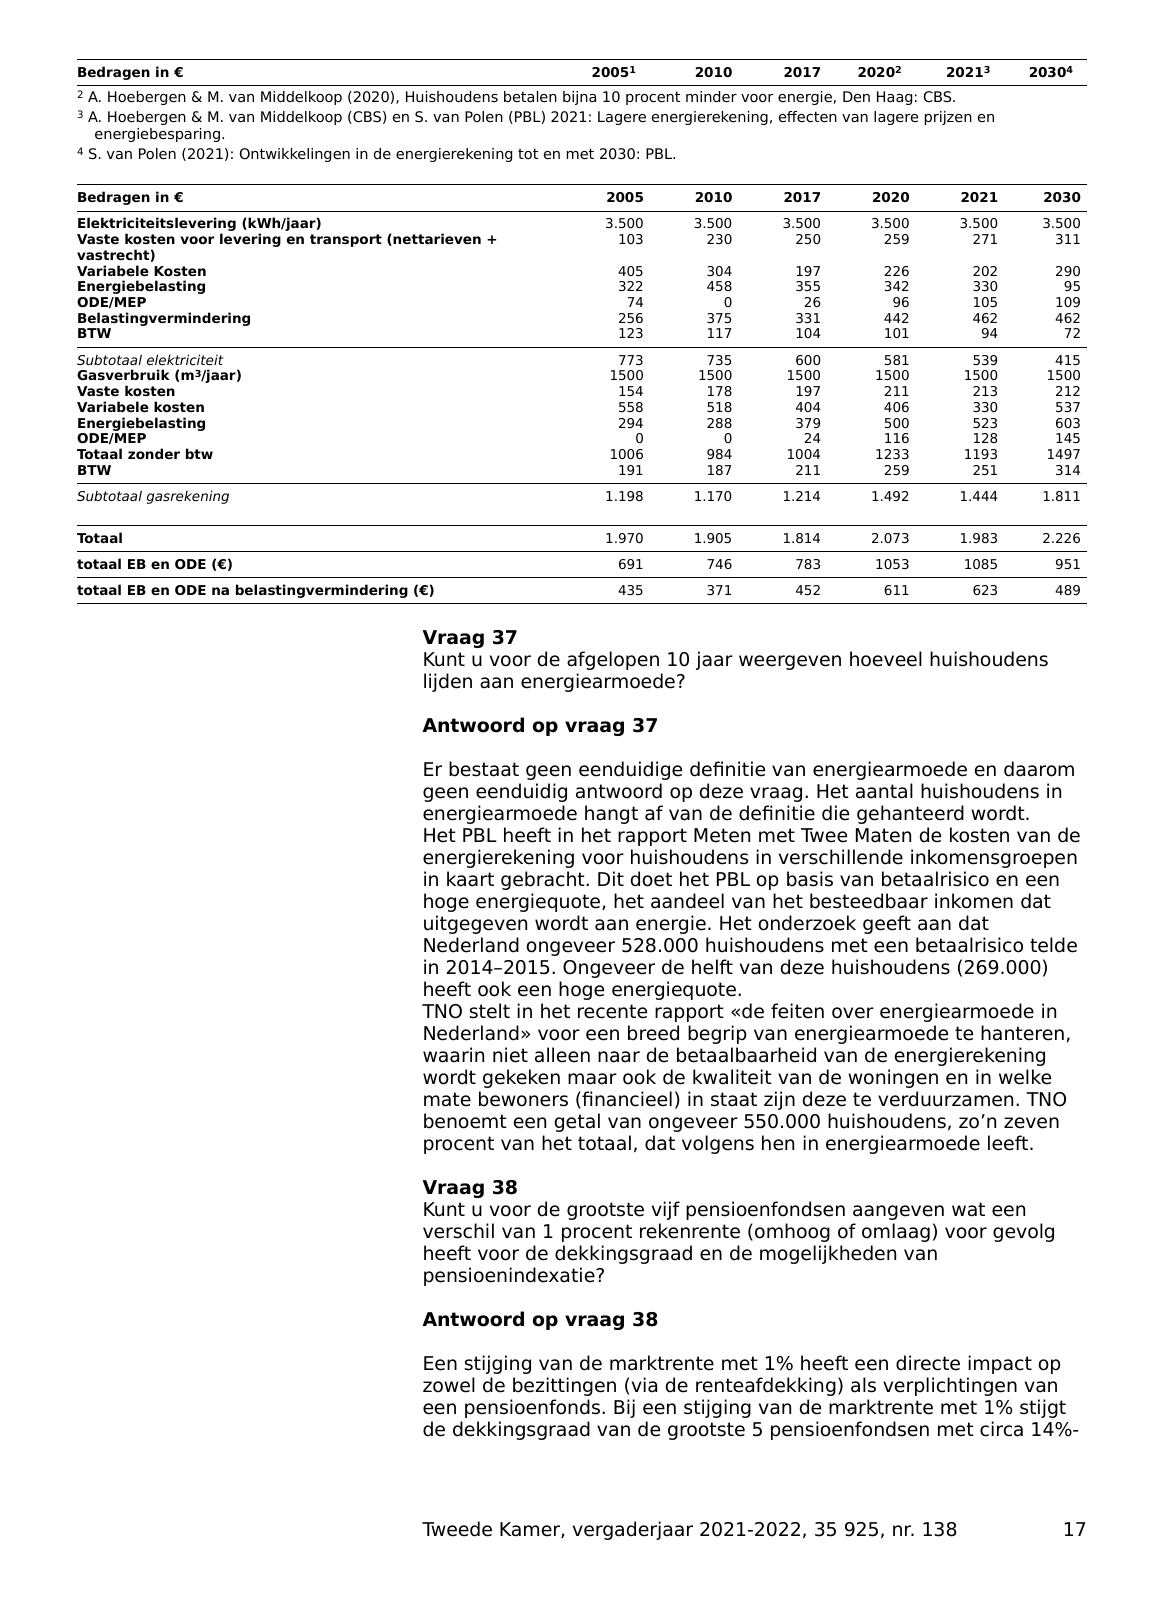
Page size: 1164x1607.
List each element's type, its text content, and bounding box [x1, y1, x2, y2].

table_cell 72 [1004, 326, 1087, 347]
table_cell 405 [561, 264, 649, 279]
subtitle Antwoord op vraag 37 [422, 715, 1087, 737]
table_cell 178 [650, 384, 738, 400]
table_cell totaal EB en ODE (€) [77, 552, 561, 577]
table_cell [561, 505, 649, 525]
table_cell 330 [915, 279, 1004, 295]
table_cell 1.444 [915, 484, 1004, 504]
table_cell Vaste kosten [77, 384, 561, 400]
table_cell 94 [915, 326, 1004, 347]
table_header Bedragen in € [77, 185, 561, 211]
table_cell 581 [827, 348, 915, 368]
table_cell 603 [1004, 415, 1087, 431]
table_cell 1004 [738, 447, 827, 463]
table_cell 294 [561, 415, 649, 431]
table_cell 404 [738, 400, 827, 415]
table_cell 103 [561, 232, 649, 263]
table_cell 1500 [561, 368, 649, 384]
table_header 2020 [827, 185, 915, 211]
table_cell 1497 [1004, 447, 1087, 463]
table_cell 1233 [827, 447, 915, 463]
subtitle Antwoord op vraag 38 [422, 1309, 1087, 1331]
table_cell 1.214 [738, 484, 827, 504]
table_header Bedragen in € [77, 60, 561, 85]
table_cell 1.814 [738, 526, 827, 551]
table_cell Totaal [77, 526, 561, 551]
table_cell 74 [561, 295, 649, 311]
table_cell Energiebelasting [77, 279, 561, 295]
table_cell 435 [561, 578, 649, 603]
table_cell 2.226 [1004, 526, 1087, 551]
table_cell 1085 [915, 552, 1004, 577]
table_cell BTW [77, 326, 561, 347]
table_cell 322 [561, 279, 649, 295]
text Er bestaat geen eenduidige definitie van energiearmoede en daarom geen eenduidig antwoord op deze vraag. Het aantal huishoudens in energiearmoede hangt af van de definitie die gehanteerd wordt. [422, 759, 1087, 825]
table_cell 539 [915, 348, 1004, 368]
table_cell 259 [827, 463, 915, 483]
table_cell 1500 [915, 368, 1004, 384]
table_cell 406 [827, 400, 915, 415]
table_cell Energiebelasting [77, 415, 561, 431]
table_cell 197 [738, 264, 827, 279]
table_cell 3.500 [561, 212, 649, 232]
table_cell 1.970 [561, 526, 649, 551]
table_cell 984 [650, 447, 738, 463]
table_cell 1.198 [561, 484, 649, 504]
table_cell [738, 505, 827, 525]
table_cell Elektriciteitslevering (kWh/jaar) [77, 212, 561, 232]
table_cell 2 A. Hoebergen & M. van Middelkoop (2020), Huishoudens betalen bijna 10 procent minder voor energie, Den Haag: CBS. 3 A. Hoebergen & M. van Middelkoop (CBS) en S. van Polen (PBL) 2021: Lagere energierekening, effecten van lagere prijzen en energiebesparing. 4 S. van Polen (2021): Ontwikkelingen in de energierekening tot en met 2030: PBL. [77, 86, 1087, 162]
table_cell 355 [738, 279, 827, 295]
table_cell 458 [650, 279, 738, 295]
text TNO stelt in het recente rapport «de feiten over energiearmoede in Nederland» voor een breed begrip van energiearmoede te hanteren, waarin niet alleen naar de betaalbaarheid van de energierekening wordt gekeken maar ook de kwaliteit van de woningen en in welke mate bewoners (financieel) in staat zijn deze te verduurzamen. TNO benoemt een getal van ongeveer 550.000 huishoudens, zo’n zeven procent van het totaal, dat volgens hen in energiearmoede leeft. [422, 1001, 1087, 1154]
table_cell 379 [738, 415, 827, 431]
subtitle Vraag 38 [422, 1177, 1087, 1199]
table_cell 773 [561, 348, 649, 368]
table_header 2021 [915, 185, 1004, 211]
table_cell 101 [827, 326, 915, 347]
table_cell 226 [827, 264, 915, 279]
table_cell 611 [827, 578, 915, 603]
table_cell 1053 [827, 552, 915, 577]
table_cell 1006 [561, 447, 649, 463]
table_header 20202 [827, 60, 915, 85]
table_cell 746 [650, 552, 738, 577]
table_header 20051 [561, 60, 649, 85]
table_cell 3.500 [1004, 212, 1087, 232]
table_cell 462 [915, 311, 1004, 326]
table_cell 259 [827, 232, 915, 263]
table_cell 691 [561, 552, 649, 577]
table_cell 123 [561, 326, 649, 347]
table_cell 1.811 [1004, 484, 1087, 504]
table_cell 558 [561, 400, 649, 415]
table_cell 211 [827, 384, 915, 400]
table_cell 537 [1004, 400, 1087, 415]
table_header 2010 [650, 60, 738, 85]
table_cell Totaal zonder btw [77, 447, 561, 463]
table_cell 1500 [1004, 368, 1087, 384]
table_cell 211 [738, 463, 827, 483]
table_cell 331 [738, 311, 827, 326]
table_cell Gasverbruik (m3/jaar) [77, 368, 561, 384]
table_cell 371 [650, 578, 738, 603]
table_cell 415 [1004, 348, 1087, 368]
table_cell 105 [915, 295, 1004, 311]
table_cell 145 [1004, 431, 1087, 447]
table_cell 330 [915, 400, 1004, 415]
table_cell 783 [738, 552, 827, 577]
table_cell 96 [827, 295, 915, 311]
text Een stijging van de marktrente met 1% heeft een directe impact op zowel de bezittingen (via de renteafdekking) als verplichtingen van een pensioenfonds. Bij een stijging van de marktrente met 1% stijgt de dekkingsgraad van de grootste 5 pensioenfondsen met circa 14%- [422, 1353, 1087, 1441]
table_cell 109 [1004, 295, 1087, 311]
table_cell Variabele kosten [77, 400, 561, 415]
table_cell [77, 505, 561, 525]
table_cell 3.500 [827, 212, 915, 232]
table_cell 288 [650, 415, 738, 431]
table_cell ODE/MEP [77, 431, 561, 447]
table_cell 26 [738, 295, 827, 311]
table_cell 600 [738, 348, 827, 368]
table_cell 3.500 [915, 212, 1004, 232]
table_header 2017 [738, 185, 827, 211]
table_header 20304 [1004, 60, 1087, 85]
table_cell Belastingvermindering [77, 311, 561, 326]
table_cell 117 [650, 326, 738, 347]
table_cell [827, 505, 915, 525]
table_cell Subtotaal gasrekening [77, 484, 561, 504]
table_cell Vaste kosten voor levering en transport (nettarieven + vastrecht) [77, 232, 561, 263]
table_cell 523 [915, 415, 1004, 431]
table_cell 271 [915, 232, 1004, 263]
table_cell 500 [827, 415, 915, 431]
table_header 2005 [561, 185, 649, 211]
table_cell 256 [561, 311, 649, 326]
table_cell 191 [561, 463, 649, 483]
text Kunt u voor de afgelopen 10 jaar weergeven hoeveel huishoudens lijden aan energiearmoede? [422, 648, 1087, 692]
table_cell [1004, 505, 1087, 525]
table_header 2010 [650, 185, 738, 211]
table_cell 311 [1004, 232, 1087, 263]
table_cell totaal EB en ODE na belastingvermindering (€) [77, 578, 561, 603]
table_cell 452 [738, 578, 827, 603]
table_cell 3.500 [738, 212, 827, 232]
table_cell 213 [915, 384, 1004, 400]
table_cell 304 [650, 264, 738, 279]
table_cell 314 [1004, 463, 1087, 483]
table_cell 154 [561, 384, 649, 400]
table_cell 1.983 [915, 526, 1004, 551]
table_cell Variabele Kosten [77, 264, 561, 279]
table_cell 3.500 [650, 212, 738, 232]
table_cell 187 [650, 463, 738, 483]
table_cell 1.170 [650, 484, 738, 504]
table_cell 442 [827, 311, 915, 326]
text Het PBL heeft in het rapport Meten met Twee Maten de kosten van de energierekening voor huishoudens in verschillende inkomensgroepen in kaart gebracht. Dit doet het PBL op basis van betaalrisico en een hoge energiequote, het aandeel van het besteedbaar inkomen dat uitgegeven wordt aan energie. Het onderzoek geeft aan dat Nederland ongeveer 528.000 huishoudens met een betaalrisico telde in 2014–2015. Ongeveer de helft van deze huishoudens (269.000) heeft ook een hoge energiequote. [422, 825, 1087, 1001]
table_cell 128 [915, 431, 1004, 447]
table_cell 623 [915, 578, 1004, 603]
table_cell ODE/MEP [77, 295, 561, 311]
table_cell BTW [77, 463, 561, 483]
table_header 2030 [1004, 185, 1087, 211]
table_header 20213 [915, 60, 1004, 85]
table_cell 202 [915, 264, 1004, 279]
table_cell 375 [650, 311, 738, 326]
table_cell 1.492 [827, 484, 915, 504]
table_cell 212 [1004, 384, 1087, 400]
table_header 2017 [738, 60, 827, 85]
table_cell 1193 [915, 447, 1004, 463]
subtitle Vraag 37 [422, 627, 1087, 648]
table_cell 518 [650, 400, 738, 415]
table_cell 95 [1004, 279, 1087, 295]
table_cell 462 [1004, 311, 1087, 326]
table_cell 250 [738, 232, 827, 263]
table_cell 0 [650, 431, 738, 447]
table_cell 0 [650, 295, 738, 311]
table_cell 1.905 [650, 526, 738, 551]
table_cell 342 [827, 279, 915, 295]
table_cell 1500 [650, 368, 738, 384]
table_cell 0 [561, 431, 649, 447]
table_cell [915, 505, 1004, 525]
table_cell 290 [1004, 264, 1087, 279]
table_cell 251 [915, 463, 1004, 483]
table_cell 230 [650, 232, 738, 263]
table_cell 951 [1004, 552, 1087, 577]
table_cell Subtotaal elektriciteit [77, 348, 561, 368]
table_cell [650, 505, 738, 525]
table_cell 24 [738, 431, 827, 447]
text Kunt u voor de grootste vijf pensioenfondsen aangeven wat een verschil van 1 procent rekenrente (omhoog of omlaag) voor gevolg heeft voor de dekkingsgraad en de mogelijkheden van pensioenindexatie? [422, 1199, 1087, 1287]
table_cell 489 [1004, 578, 1087, 603]
table_cell 197 [738, 384, 827, 400]
table_cell 735 [650, 348, 738, 368]
table_cell 104 [738, 326, 827, 347]
table_cell 116 [827, 431, 915, 447]
table_cell 1500 [738, 368, 827, 384]
table_cell 1500 [827, 368, 915, 384]
table_cell 2.073 [827, 526, 915, 551]
